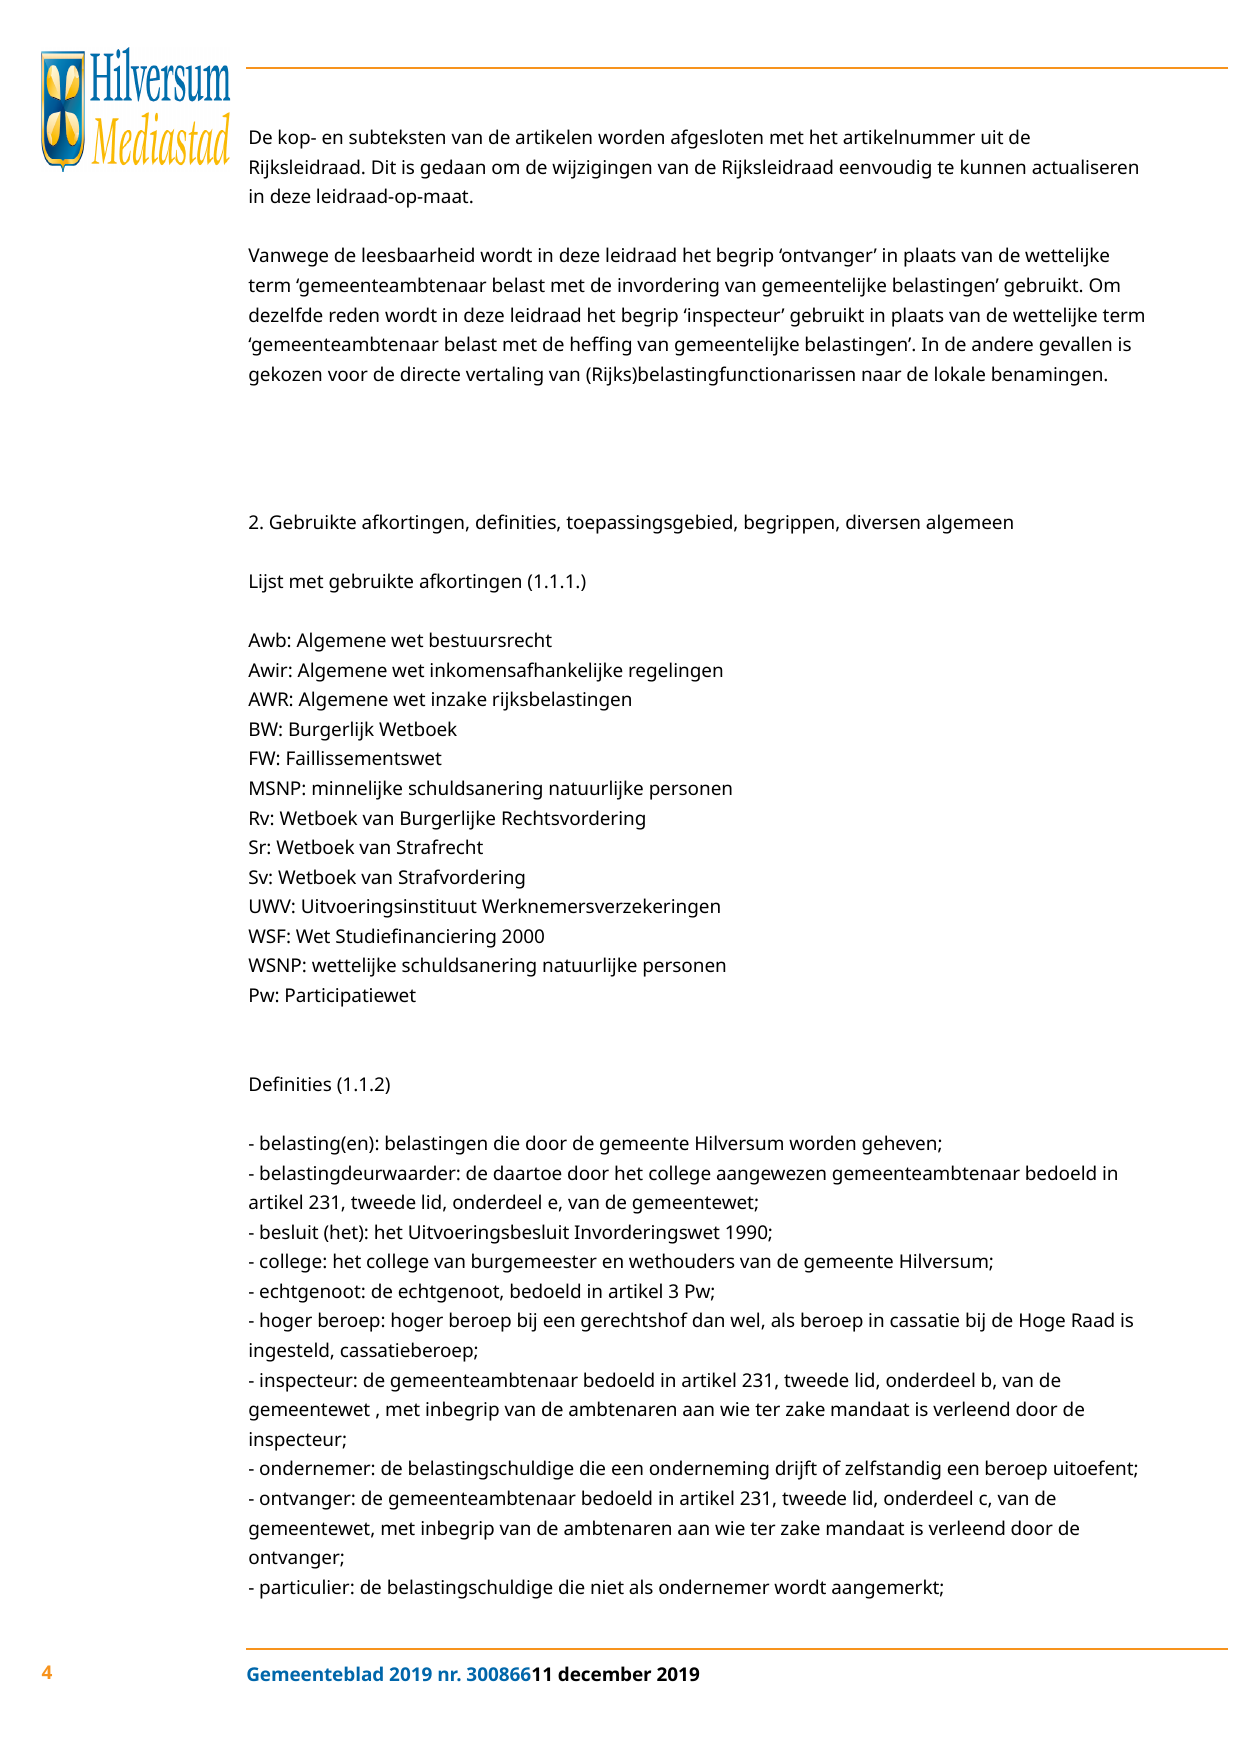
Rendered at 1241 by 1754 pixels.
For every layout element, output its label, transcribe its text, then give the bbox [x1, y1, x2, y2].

text - besluit (het): het Uitvoeringsbesluit Invorderingswet 1990; [248, 1219, 1152, 1245]
text - belastingdeurwaarder: de daartoe door het college aangewezen gemeenteambtenaar bedoeld in artikel 231, tweede lid, onderdeel e, van de gemeentewet; [248, 1160, 1152, 1215]
text - ontvanger: de gemeenteambtenaar bedoeld in artikel 231, tweede lid, onderdeel c, van de gemeentewet, met inbegrip van de ambtenaren aan wie ter zake mandaat is verleend door de ontvanger; [248, 1485, 1152, 1570]
text - college: het college van burgemeester en wethouders van de gemeente Hilversum; [248, 1248, 1152, 1274]
text Definities (1.1.2) [248, 1071, 1152, 1097]
text Awir: Algemene wet inkomensafhankelijke regelingen [248, 657, 1152, 683]
text Lijst met gebruikte afkortingen (1.1.1.) [248, 568, 1152, 594]
text UWV: Uitvoeringsinstituut Werknemersverzekeringen [248, 893, 1152, 919]
text - belasting(en): belastingen die door de gemeente Hilversum worden geheven; [248, 1130, 1152, 1156]
text Sv: Wetboek van Strafvordering [248, 864, 1152, 890]
text AWR: Algemene wet inzake rijksbelastingen [248, 686, 1152, 712]
text WSF: Wet Studiefinanciering 2000 [248, 923, 1152, 949]
text WSNP: wettelijke schuldsanering natuurlijke personen [248, 953, 1152, 978]
text - hoger beroep: hoger beroep bij een gerechtshof dan wel, als beroep in cassatie bij de Hoge Raad is ingesteld, cassatieberoep; [248, 1308, 1152, 1363]
text Sr: Wetboek van Strafrecht [248, 834, 1152, 860]
text De kop- en subteksten van de artikelen worden afgesloten met het artikelnummer uit de Rijksleidraad. Dit is gedaan om de wijzigingen van de Rijksleidraad eenvoudig te kunnen actualiseren in deze leidraad-op-maat. [248, 124, 1152, 209]
text - particulier: de belastingschuldige die niet als ondernemer wordt aangemerkt; [248, 1574, 1152, 1600]
text Vanwege de leesbaarheid wordt in deze leidraad het begrip ‘ontvanger’ in plaats van de wettelijke term ‘gemeenteambtenaar belast met de invordering van gemeentelijke belastingen’ gebruikt. Om dezelfde reden wordt in deze leidraad het begrip ‘inspecteur’ gebruikt in plaats van de wettelijke term ‘gemeenteambtenaar belast met de heffing van gemeentelijke belastingen’. In de andere gevallen is gekozen voor de directe vertaling van (Rijks)belastingfunctionarissen naar de lokale benamingen. [248, 243, 1152, 387]
text - ondernemer: de belastingschuldige die een onderneming drijft of zelfstandig een beroep uitoefent; [248, 1456, 1152, 1481]
text BW: Burgerlijk Wetboek [248, 716, 1152, 742]
text MSNP: minnelijke schuldsanering natuurlijke personen [248, 775, 1152, 801]
text 2. Gebruikte afkortingen, definities, toepassingsgebied, begrippen, diversen algemeen [248, 509, 1152, 535]
text Awb: Algemene wet bestuursrecht [248, 627, 1152, 653]
text Pw: Participatiewet [248, 982, 1152, 1008]
text FW: Faillissementswet [248, 746, 1152, 771]
text Rv: Wetboek van Burgerlijke Rechtsvordering [248, 805, 1152, 831]
text - echtgenoot: de echtgenoot, bedoeld in artikel 3 Pw; [248, 1278, 1152, 1304]
picture [41, 47, 231, 172]
text - inspecteur: de gemeenteambtenaar bedoeld in artikel 231, tweede lid, onderdeel b, van de gemeentewet , met inbegrip van de ambtenaren aan wie ter zake mandaat is verleend door de inspecteur; [248, 1367, 1152, 1452]
